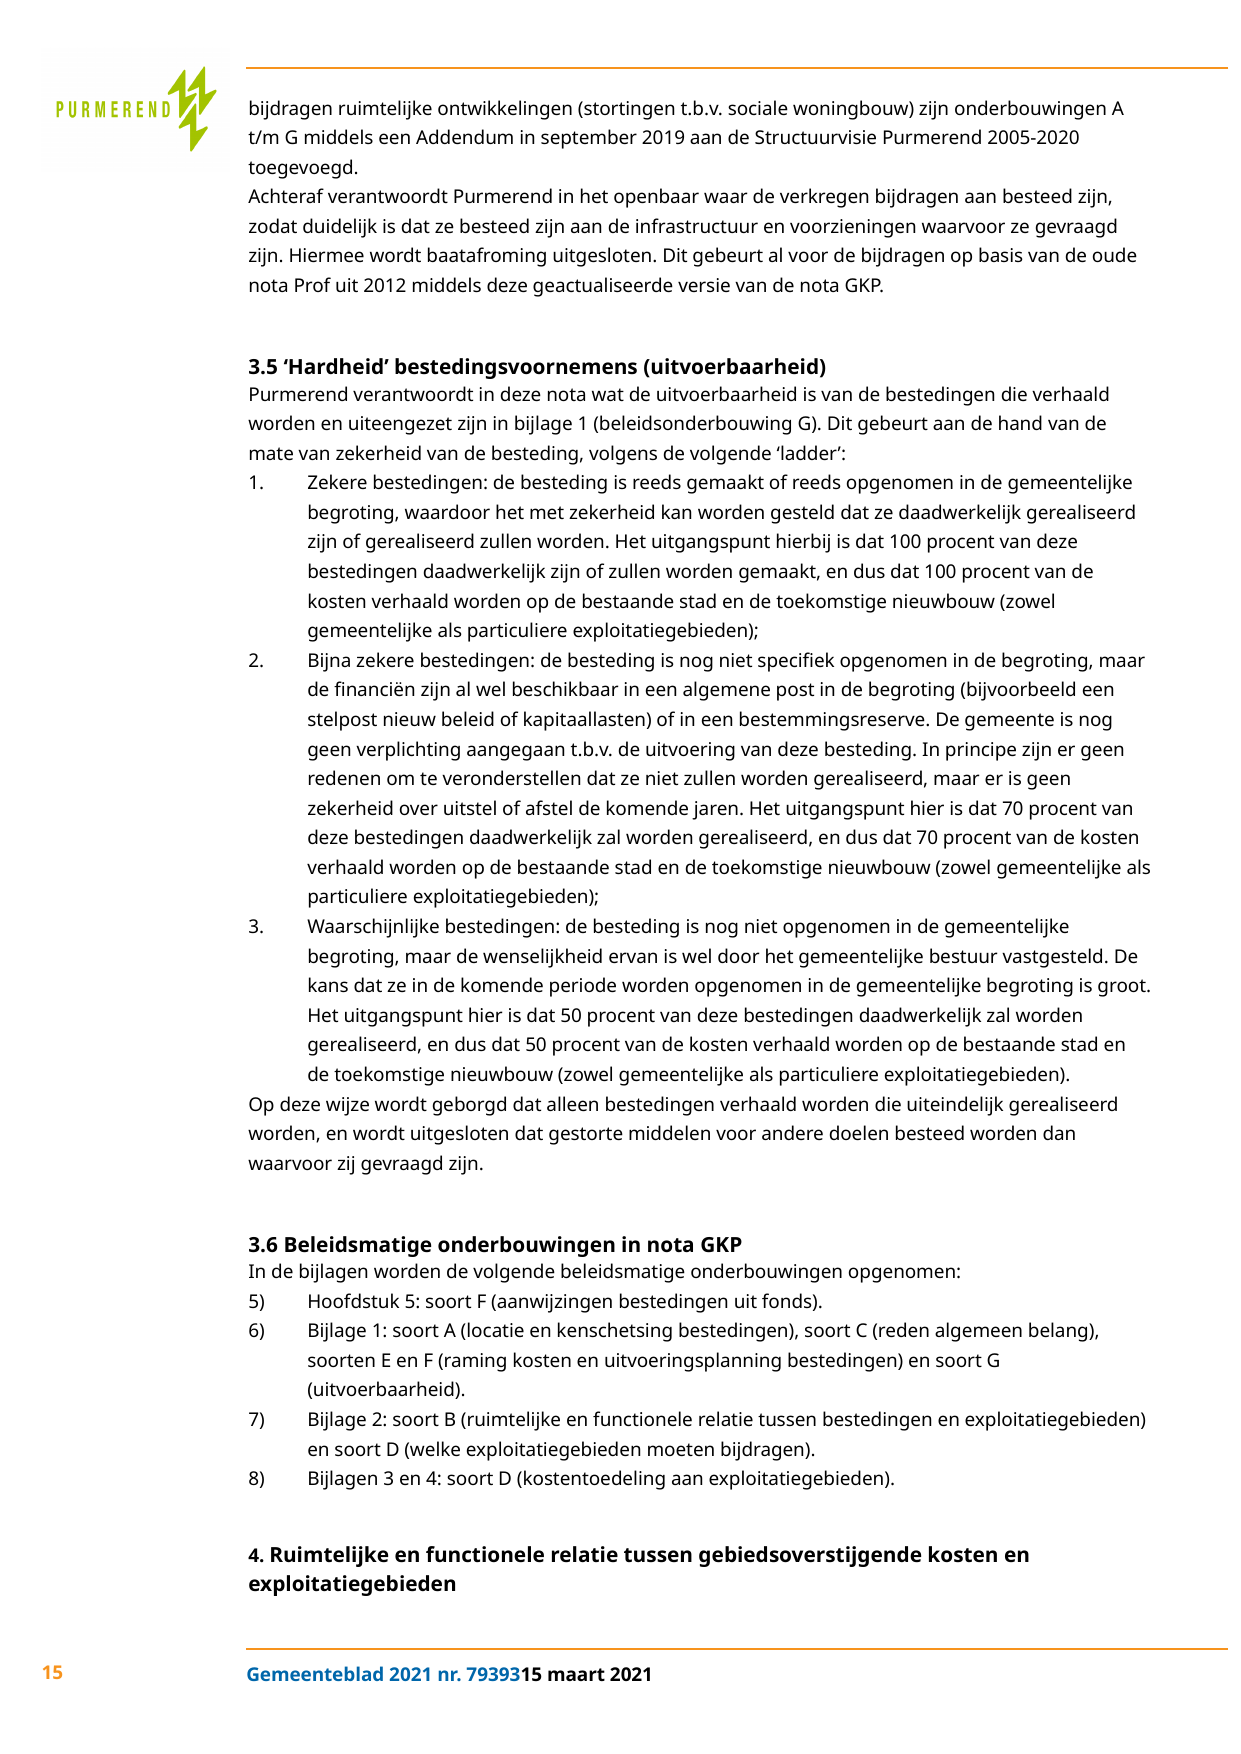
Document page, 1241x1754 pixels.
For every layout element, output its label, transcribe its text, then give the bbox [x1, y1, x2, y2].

list Bijlage 1: soort A (locatie en kenschetsing bestedingen), soort C (reden algemeen belang), soorten E en F (raming kosten en uitvoeringsplanning bestedingen) en soort G (uitvoerbaarheid). [248, 1317, 1152, 1402]
list Zekere bestedingen: de besteding is reeds gemaakt of reeds opgenomen in de gemeentelijke begroting, waardoor het met zekerheid kan worden gesteld dat ze daadwerkelijk gerealiseerd zijn of gerealiseerd zullen worden. Het uitgangspunt hierbij is dat 100 procent van deze bestedingen daadwerkelijk zijn of zullen worden gemaakt, en dus dat 100 procent van de kosten verhaald worden op de bestaande stad en de toekomstige nieuwbouw (zowel gemeentelijke als particuliere exploitatiegebieden); [248, 469, 1152, 643]
text 4. Ruimtelijke en functionele relatie tussen gebiedsoverstijgende kosten en exploitatiegebieden [248, 1541, 1152, 1597]
text Op deze wijze wordt geborgd dat alleen bestedingen verhaald worden die uiteindelijk gerealiseerd worden, en wordt uitgesloten dat gestorte middelen voor andere doelen besteed worden dan waarvoor zij gevraagd zijn. [248, 1091, 1152, 1176]
text bijdragen ruimtelijke ontwikkelingen (stortingen t.b.v. sociale woningbouw) zijn onderbouwingen A t/m G middels een Addendum in september 2019 aan de Structuurvisie Purmerend 2005-2020 toegevoegd. [248, 95, 1152, 180]
list Bijna zekere bestedingen: de besteding is nog niet specifiek opgenomen in de begroting, maar de financiën zijn al wel beschikbaar in een algemene post in de begroting (bijvoorbeeld een stelpost nieuw beleid of kapitaallasten) of in een bestemmingsreserve. De gemeente is nog geen verplichting aangegaan t.b.v. de uitvoering van deze besteding. In principe zijn er geen redenen om te veronderstellen dat ze niet zullen worden gerealiseerd, maar er is geen zekerheid over uitstel of afstel de komende jaren. Het uitgangspunt hier is dat 70 procent van deze bestedingen daadwerkelijk zal worden gerealiseerd, en dus dat 70 procent van de kosten verhaald worden op de bestaande stad en de toekomstige nieuwbouw (zowel gemeentelijke als particuliere exploitatiegebieden); [248, 647, 1152, 909]
text 3.5 ‘Hardheid’ bestedingsvoornemens (uitvoerbaarheid) [248, 352, 1152, 381]
list Bijlagen 3 en 4: soort D (kostentoedeling aan exploitatiegebieden). [248, 1465, 1152, 1491]
text 3.6 Beleidsmatige onderbouwingen in nota GKP [248, 1230, 1152, 1258]
text In de bijlagen worden de volgende beleidsmatige onderbouwingen opgenomen: [248, 1258, 1152, 1284]
picture [41, 47, 231, 172]
text Achteraf verantwoordt Purmerend in het openbaar waar de verkregen bijdragen aan besteed zijn, zodat duidelijk is dat ze besteed zijn aan de infrastructuur en voorzieningen waarvoor ze gevraagd zijn. Hiermee wordt baatafroming uitgesloten. Dit gebeurt al voor de bijdragen op basis van de oude nota Prof uit 2012 middels deze geactualiseerde versie van de nota GKP. [248, 183, 1152, 298]
list Bijlage 2: soort B (ruimtelijke en functionele relatie tussen bestedingen en exploitatiegebieden) en soort D (welke exploitatiegebieden moeten bijdragen). [248, 1406, 1152, 1462]
list Hoofdstuk 5: soort F (aanwijzingen bestedingen uit fonds). [248, 1288, 1152, 1314]
list Waarschijnlijke bestedingen: de besteding is nog niet opgenomen in de gemeentelijke begroting, maar de wenselijkheid ervan is wel door het gemeentelijke bestuur vastgesteld. De kans dat ze in de komende periode worden opgenomen in de gemeentelijke begroting is groot. Het uitgangspunt hier is dat 50 procent van deze bestedingen daadwerkelijk zal worden gerealiseerd, en dus dat 50 procent van de kosten verhaald worden op de bestaande stad en de toekomstige nieuwbouw (zowel gemeentelijke als particuliere exploitatiegebieden). [248, 913, 1152, 1087]
text Purmerend verantwoordt in deze nota wat de uitvoerbaarheid is van de bestedingen die verhaald worden en uiteengezet zijn in bijlage 1 (beleidsonderbouwing G). Dit gebeurt aan de hand van de mate van zekerheid van de besteding, volgens de volgende ‘ladder’: [248, 381, 1152, 466]
